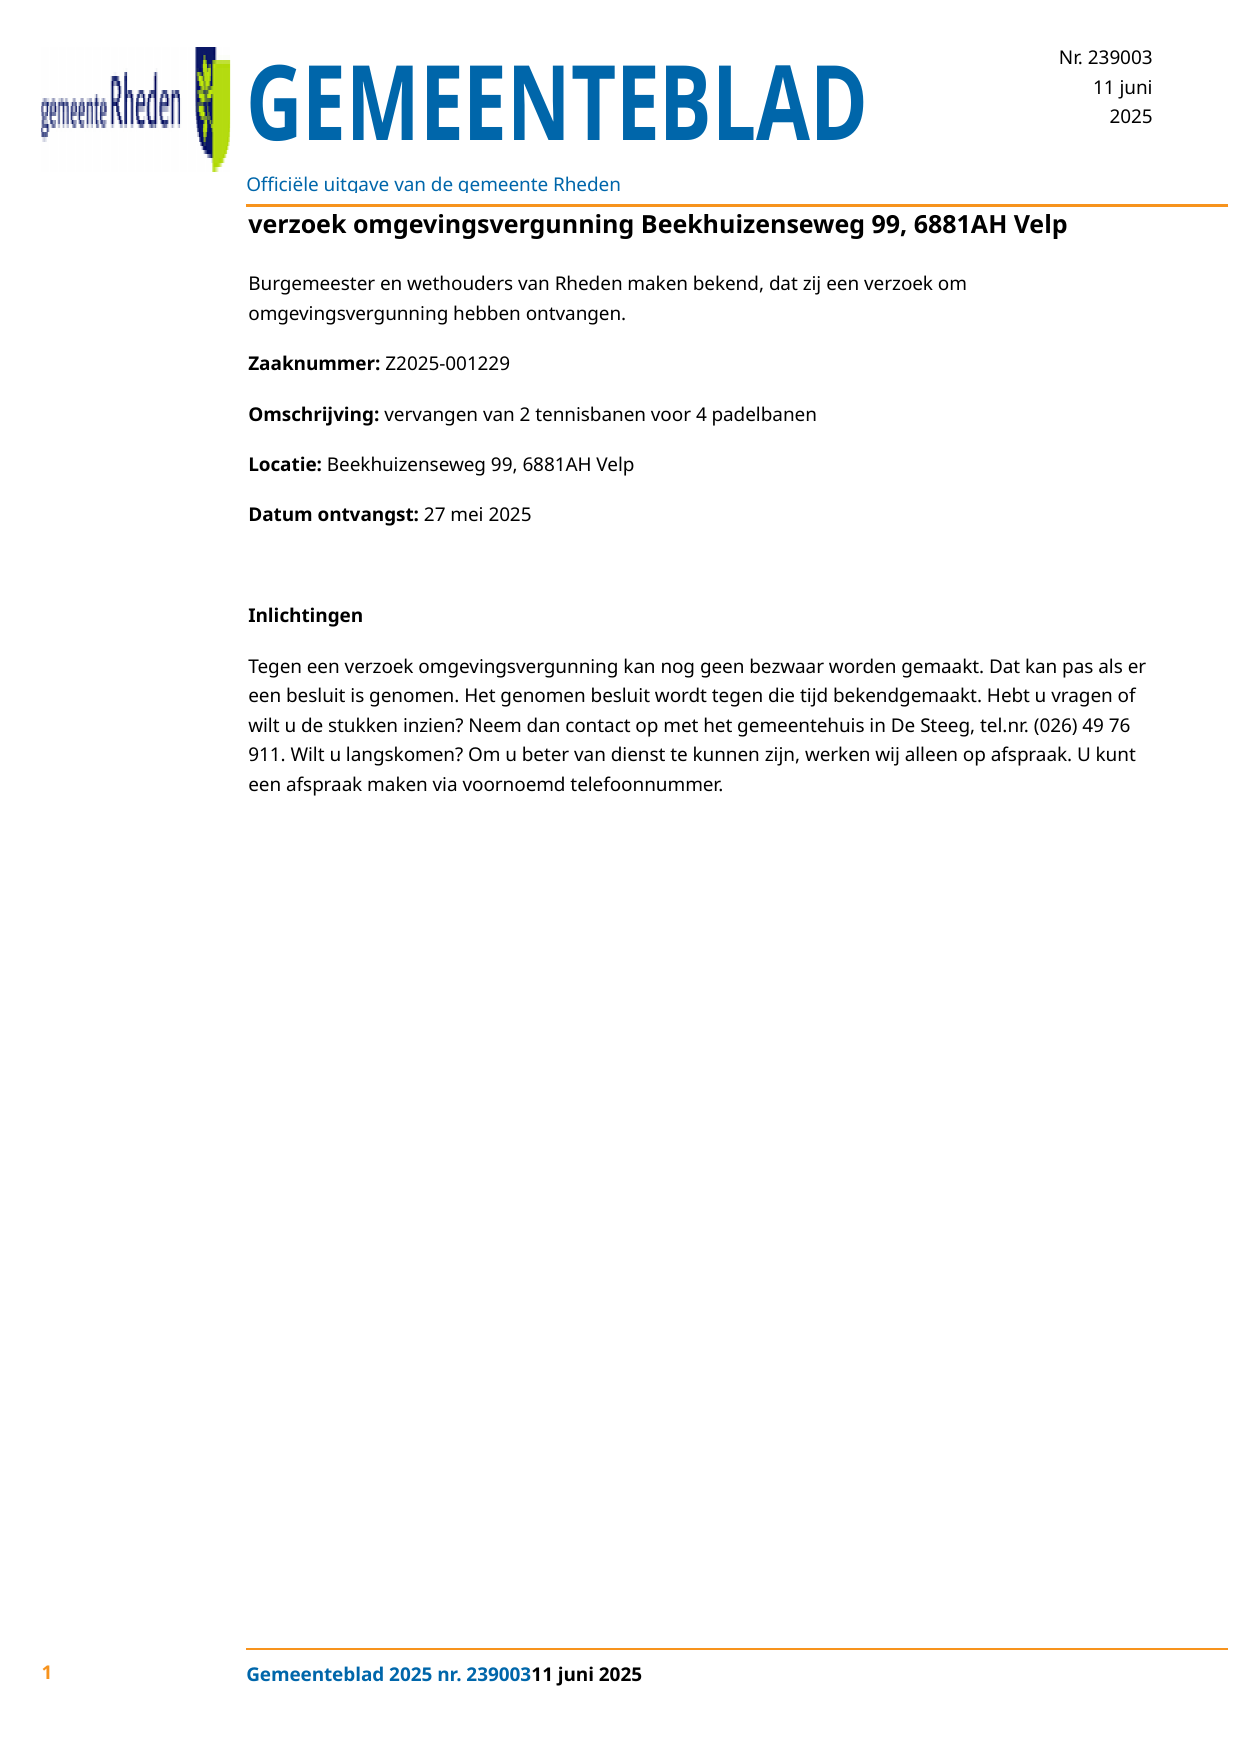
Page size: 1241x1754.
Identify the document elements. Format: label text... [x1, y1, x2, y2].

text Datum ontvangst: 27 mei 2025 [248, 502, 1152, 527]
text Locatie: Beekhuizenseweg 99, 6881AH Velp [248, 451, 1152, 477]
picture [41, 47, 231, 172]
text Burgemeester en wethouders van Rheden maken bekend, dat zij een verzoek om omgevingsvergunning hebben ontvangen. [248, 270, 1152, 326]
text verzoek omgevingsvergunning Beekhuizenseweg 99, 6881AH Velp [248, 207, 1152, 241]
text Tegen een verzoek omgevingsvergunning kan nog geen bezwaar worden gemaakt. Dat kan pas als er een besluit is genomen. Het genomen besluit wordt tegen die tijd bekendgemaakt. Hebt u vragen of wilt u de stukken inzien? Neem dan contact op met het gemeentehuis in De Steeg, tel.nr. (026) 49 76 911. Wilt u langskomen? Om u beter van dienst te kunnen zijn, werken wij alleen op afspraak. U kunt een afspraak maken via voornoemd telefoonnummer. [248, 653, 1152, 797]
text Inlichtingen [248, 602, 1152, 628]
text Zaaknummer: Z2025-001229 [248, 350, 1152, 376]
text Omschrijving: vervangen van 2 tennisbanen voor 4 padelbanen [248, 401, 1152, 426]
